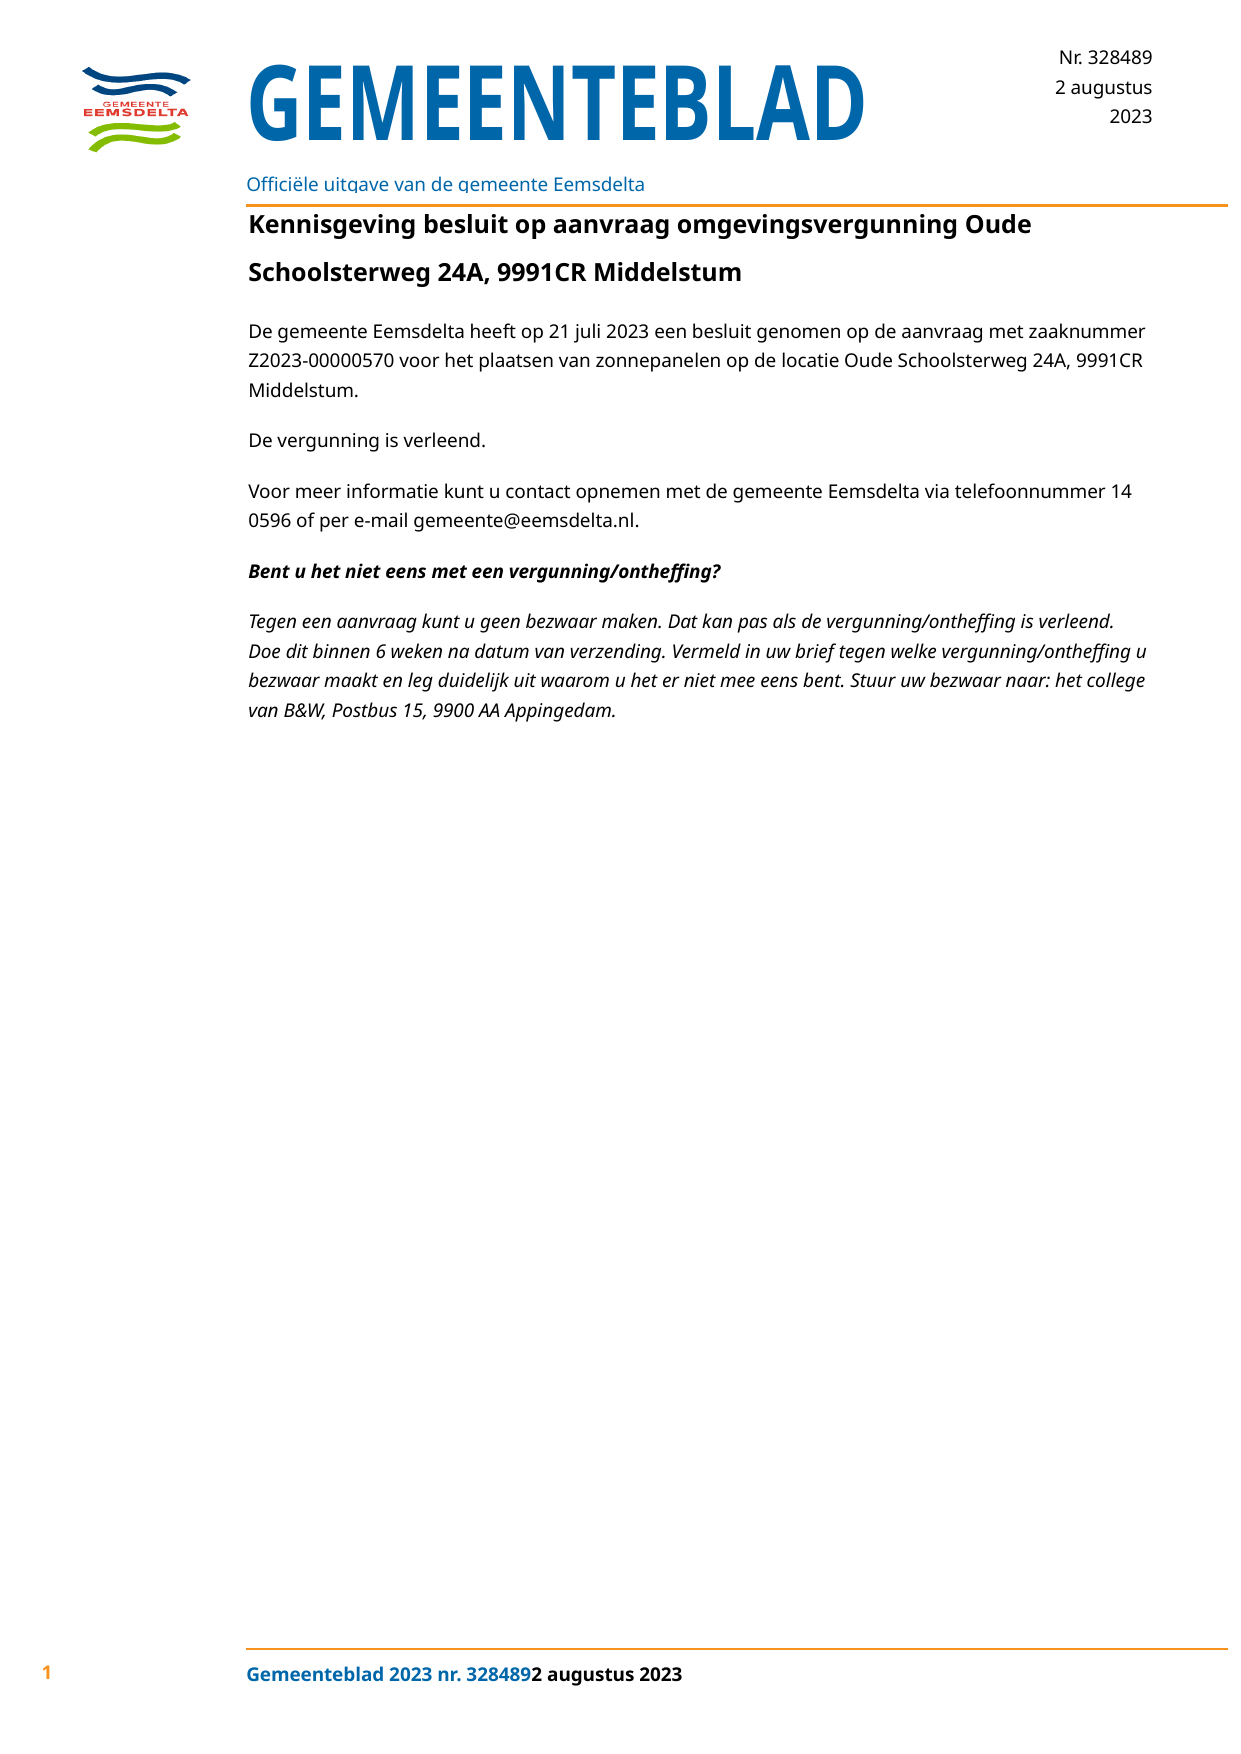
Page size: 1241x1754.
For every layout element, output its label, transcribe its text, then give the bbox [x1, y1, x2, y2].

text Bent u het niet eens met een vergunning/ontheffing? [248, 558, 1152, 584]
picture [41, 47, 231, 172]
text De vergunning is verleend. [248, 427, 1152, 453]
text Tegen een aanvraag kunt u geen bezwaar maken. Dat kan pas als de vergunning/ontheffing is verleend. Doe dit binnen 6 weken na datum van verzending. Vermeld in uw brief tegen welke vergunning/ontheffing u bezwaar maakt en leg duidelijk uit waarom u het er niet mee eens bent. Stuur uw bezwaar naar: het college van B&W, Postbus 15, 9900 AA Appingedam. [248, 608, 1152, 723]
text Voor meer informatie kunt u contact opnemen met de gemeente Eemsdelta via telefoonnummer 14 0596 of per e-mail gemeente@eemsdelta.nl. [248, 478, 1152, 533]
text De gemeente Eemsdelta heeft op 21 juli 2023 een besluit genomen op de aanvraag met zaaknummer Z2023-00000570 voor het plaatsen van zonnepanelen op de locatie Oude Schoolsterweg 24A, 9991CR Middelstum. [248, 318, 1152, 403]
text Kennisgeving besluit op aanvraag omgevingsvergunning Oude Schoolsterweg 24A, 9991CR Middelstum [248, 207, 1152, 288]
